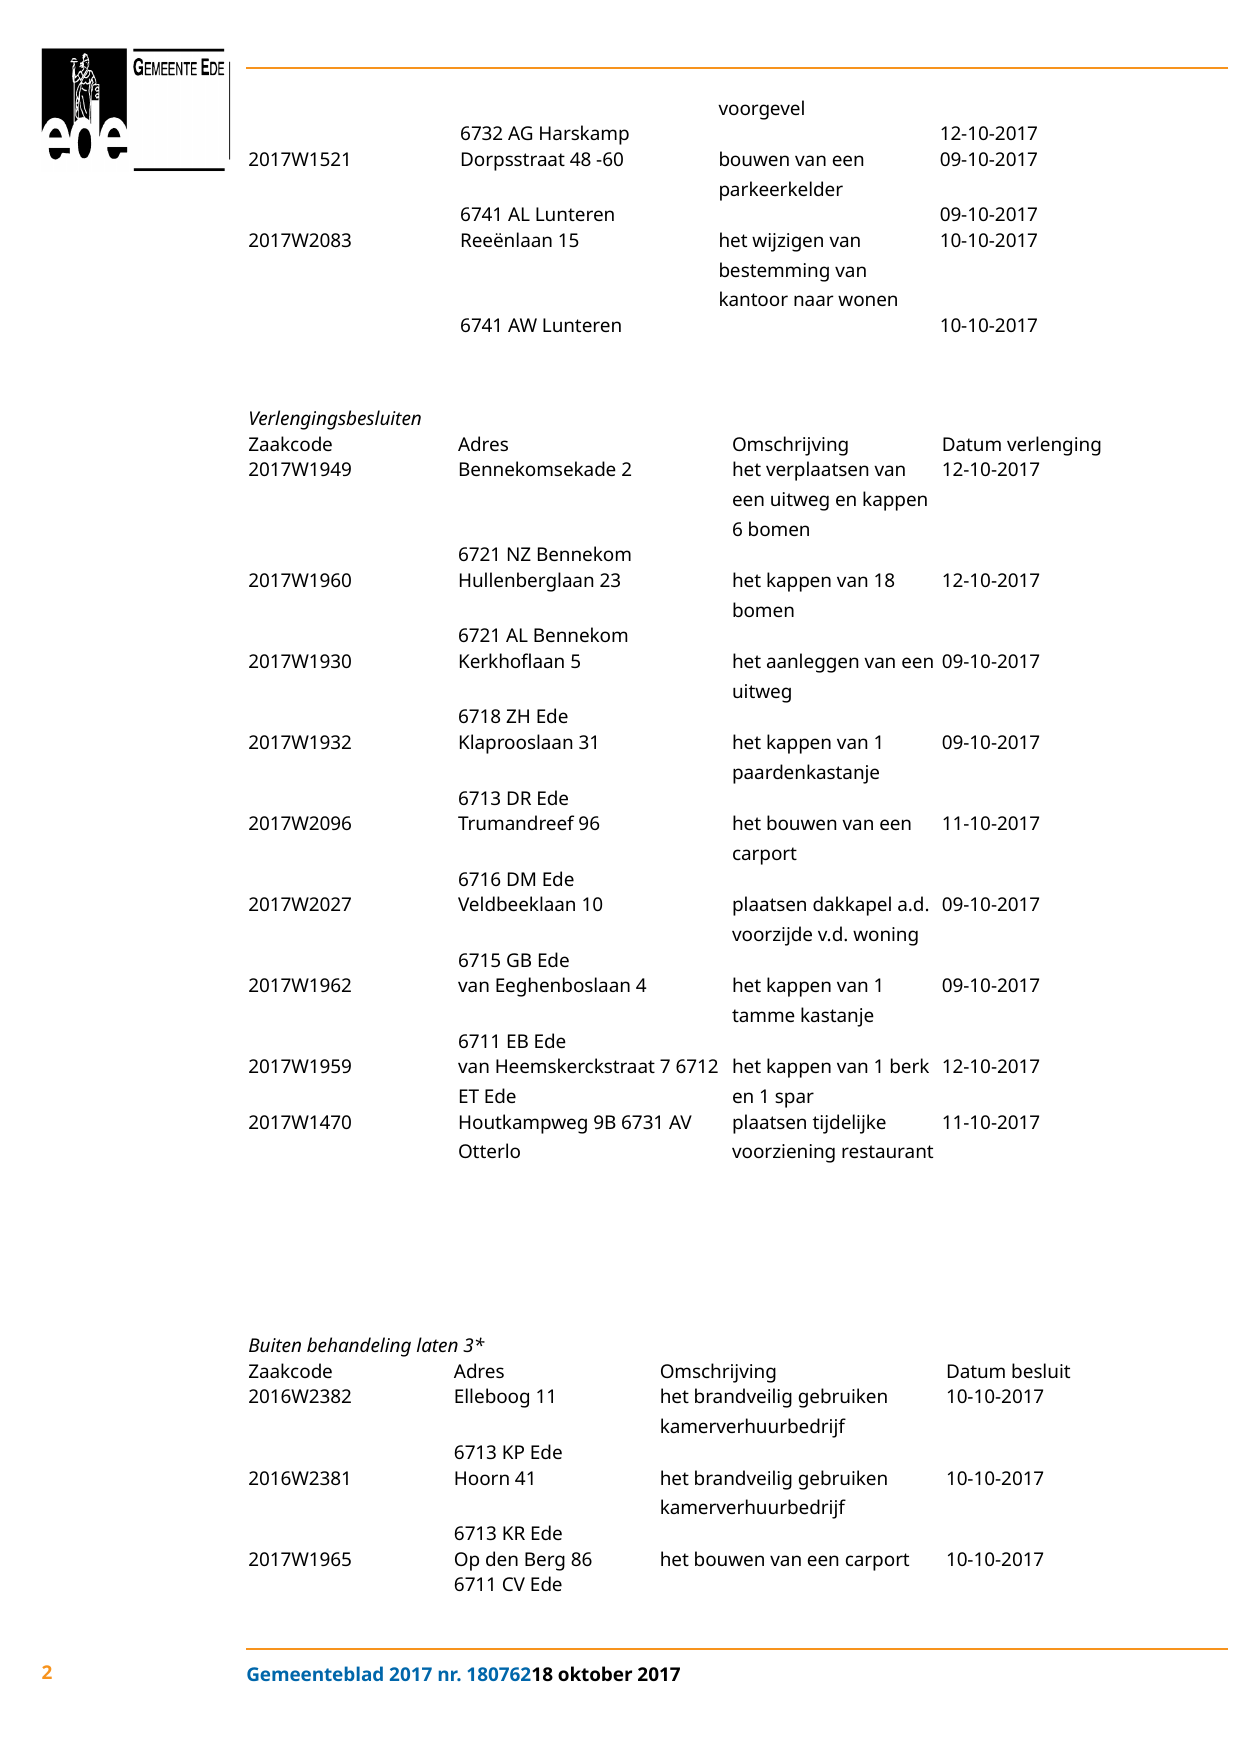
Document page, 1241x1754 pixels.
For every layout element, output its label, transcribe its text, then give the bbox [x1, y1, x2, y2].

table_cell 12-10-2017 [942, 457, 1152, 542]
table_cell [248, 202, 460, 227]
table_cell 10-10-2017 [940, 312, 1152, 338]
table_cell 6718 ZH Ede [458, 704, 732, 729]
table_cell plaatsen tijdelijke voorziening restaurant [732, 1109, 942, 1164]
table_cell 6711 EB Ede [458, 1028, 732, 1053]
table_cell het kappen van 1 paardenkastanje [732, 729, 942, 785]
table_cell Bennekomsekade 2 [458, 457, 732, 542]
table_cell 2017W1470 [248, 1109, 458, 1164]
table_cell [248, 542, 458, 567]
table_cell het kappen van 1 berk en 1 spar [732, 1054, 942, 1109]
table_cell 2017W1962 [248, 973, 458, 1028]
table_cell [732, 785, 942, 810]
table_cell het brandveilig gebruiken kamerverhuurbedrijf [660, 1465, 946, 1520]
table_cell voorgevel [718, 95, 939, 121]
table_cell [460, 95, 718, 121]
table_header Zaakcode [248, 431, 458, 457]
table_cell 6721 NZ Bennekom [458, 542, 732, 567]
table_cell plaatsen dakkapel a.d. voorzijde v.d. woning [732, 891, 942, 947]
table_cell 6716 DM Ede [458, 866, 732, 891]
table_cell 11-10-2017 [942, 1109, 1152, 1164]
table_cell [248, 623, 458, 648]
table_cell [732, 704, 942, 729]
table_cell 2017W1521 [248, 146, 460, 202]
text Verlengingsbesluiten [248, 405, 1152, 431]
table_cell [942, 1028, 1152, 1053]
table_cell het bouwen van een carport [660, 1546, 946, 1572]
table_cell 09-10-2017 [940, 146, 1152, 202]
table_cell Trumandreef 96 [458, 810, 732, 866]
table_cell Kerkhoflaan 5 [458, 648, 732, 704]
table_cell het kappen van 18 bomen [732, 567, 942, 623]
table_cell 10-10-2017 [940, 227, 1152, 312]
table_cell [248, 1520, 454, 1546]
table_cell [732, 623, 942, 648]
table_cell [732, 947, 942, 972]
table_cell 2017W1959 [248, 1054, 458, 1109]
table_cell [942, 785, 1152, 810]
table_cell [718, 202, 939, 227]
table_cell 6713 KR Ede [454, 1520, 659, 1546]
table_cell van Eeghenboslaan 4 [458, 973, 732, 1028]
table_cell [248, 95, 460, 121]
table_cell [940, 95, 1152, 121]
table_cell het wijzigen van bestemming van kantoor naar wonen [718, 227, 939, 312]
table_cell 6721 AL Bennekom [458, 623, 732, 648]
text Buiten behandeling laten 3* [248, 1332, 1152, 1358]
table_cell Reeënlaan 15 [460, 227, 718, 312]
table_cell [946, 1439, 1152, 1465]
table_cell [942, 866, 1152, 891]
table_cell 2017W1949 [248, 457, 458, 542]
table_cell Klaprooslaan 31 [458, 729, 732, 785]
table_cell het kappen van 1 tamme kastanje [732, 973, 942, 1028]
table_cell [942, 704, 1152, 729]
table_cell Dorpsstraat 48 -60 [460, 146, 718, 202]
table_cell 12-10-2017 [940, 121, 1152, 146]
table_header Omschrijving [732, 431, 942, 457]
table_cell 6715 GB Ede [458, 947, 732, 972]
picture [41, 47, 231, 172]
table_cell Veldbeeklaan 10 [458, 891, 732, 947]
table_cell [248, 866, 458, 891]
table_cell 10-10-2017 [946, 1384, 1152, 1439]
table_cell 2017W1960 [248, 567, 458, 623]
table_cell 2017W2083 [248, 227, 460, 312]
table_cell 6713 DR Ede [458, 785, 732, 810]
table_cell bouwen van een parkeerkelder [718, 146, 939, 202]
table_cell [942, 623, 1152, 648]
table_cell [718, 312, 939, 338]
table_cell [248, 312, 460, 338]
table_header Adres [458, 431, 732, 457]
table_cell [942, 947, 1152, 972]
table_cell 10-10-2017 [946, 1465, 1152, 1520]
table_cell 09-10-2017 [940, 202, 1152, 227]
table_cell Elleboog 11 [454, 1384, 659, 1439]
table_header Datum besluit [946, 1358, 1152, 1384]
table_cell Hoorn 41 [454, 1465, 659, 1520]
table_cell 2017W2096 [248, 810, 458, 866]
table_cell [248, 1028, 458, 1053]
table_cell het verplaatsen van een uitweg en kappen 6 bomen [732, 457, 942, 542]
table_cell Op den Berg 86 [454, 1546, 659, 1572]
table_cell [660, 1439, 946, 1465]
table_cell 6711 CV Ede [454, 1572, 659, 1597]
table_cell 12-10-2017 [942, 567, 1152, 623]
table_cell 09-10-2017 [942, 891, 1152, 947]
table_cell [718, 121, 939, 146]
table_cell 6713 KP Ede [454, 1439, 659, 1465]
table_cell [946, 1572, 1152, 1597]
table_cell 2017W1930 [248, 648, 458, 704]
table_cell Houtkampweg 9B 6731 AV Otterlo [458, 1109, 732, 1164]
table_header Datum verlenging [942, 431, 1152, 457]
table_header Omschrijving [660, 1358, 946, 1384]
table_cell 2016W2382 [248, 1384, 454, 1439]
table_header Zaakcode [248, 1358, 454, 1384]
table_cell 6732 AG Harskamp [460, 121, 718, 146]
table_cell [660, 1520, 946, 1546]
table_cell [248, 785, 458, 810]
table_header Adres [454, 1358, 659, 1384]
table_cell 11-10-2017 [942, 810, 1152, 866]
table_cell 2016W2381 [248, 1465, 454, 1520]
table_cell [248, 704, 458, 729]
table_cell 09-10-2017 [942, 729, 1152, 785]
table_cell [248, 947, 458, 972]
table_cell 12-10-2017 [942, 1054, 1152, 1109]
table_cell [248, 1439, 454, 1465]
table_cell [946, 1520, 1152, 1546]
table_cell 2017W2027 [248, 891, 458, 947]
table_cell het bouwen van een carport [732, 810, 942, 866]
table_cell [248, 1572, 454, 1597]
table_cell [732, 542, 942, 567]
table_cell [248, 121, 460, 146]
table_cell het aanleggen van een uitweg [732, 648, 942, 704]
table_cell [732, 1028, 942, 1053]
table_cell 10-10-2017 [946, 1546, 1152, 1572]
table_cell [660, 1572, 946, 1597]
table_cell 6741 AW Lunteren [460, 312, 718, 338]
table_cell Hullenberglaan 23 [458, 567, 732, 623]
table_cell [942, 542, 1152, 567]
table_cell 09-10-2017 [942, 973, 1152, 1028]
table_cell 2017W1932 [248, 729, 458, 785]
table_cell 09-10-2017 [942, 648, 1152, 704]
table_cell 2017W1965 [248, 1546, 454, 1572]
table_cell van Heemskerckstraat 7 6712 ET Ede [458, 1054, 732, 1109]
table_cell [732, 866, 942, 891]
table_cell het brandveilig gebruiken kamerverhuurbedrijf [660, 1384, 946, 1439]
table_cell 6741 AL Lunteren [460, 202, 718, 227]
